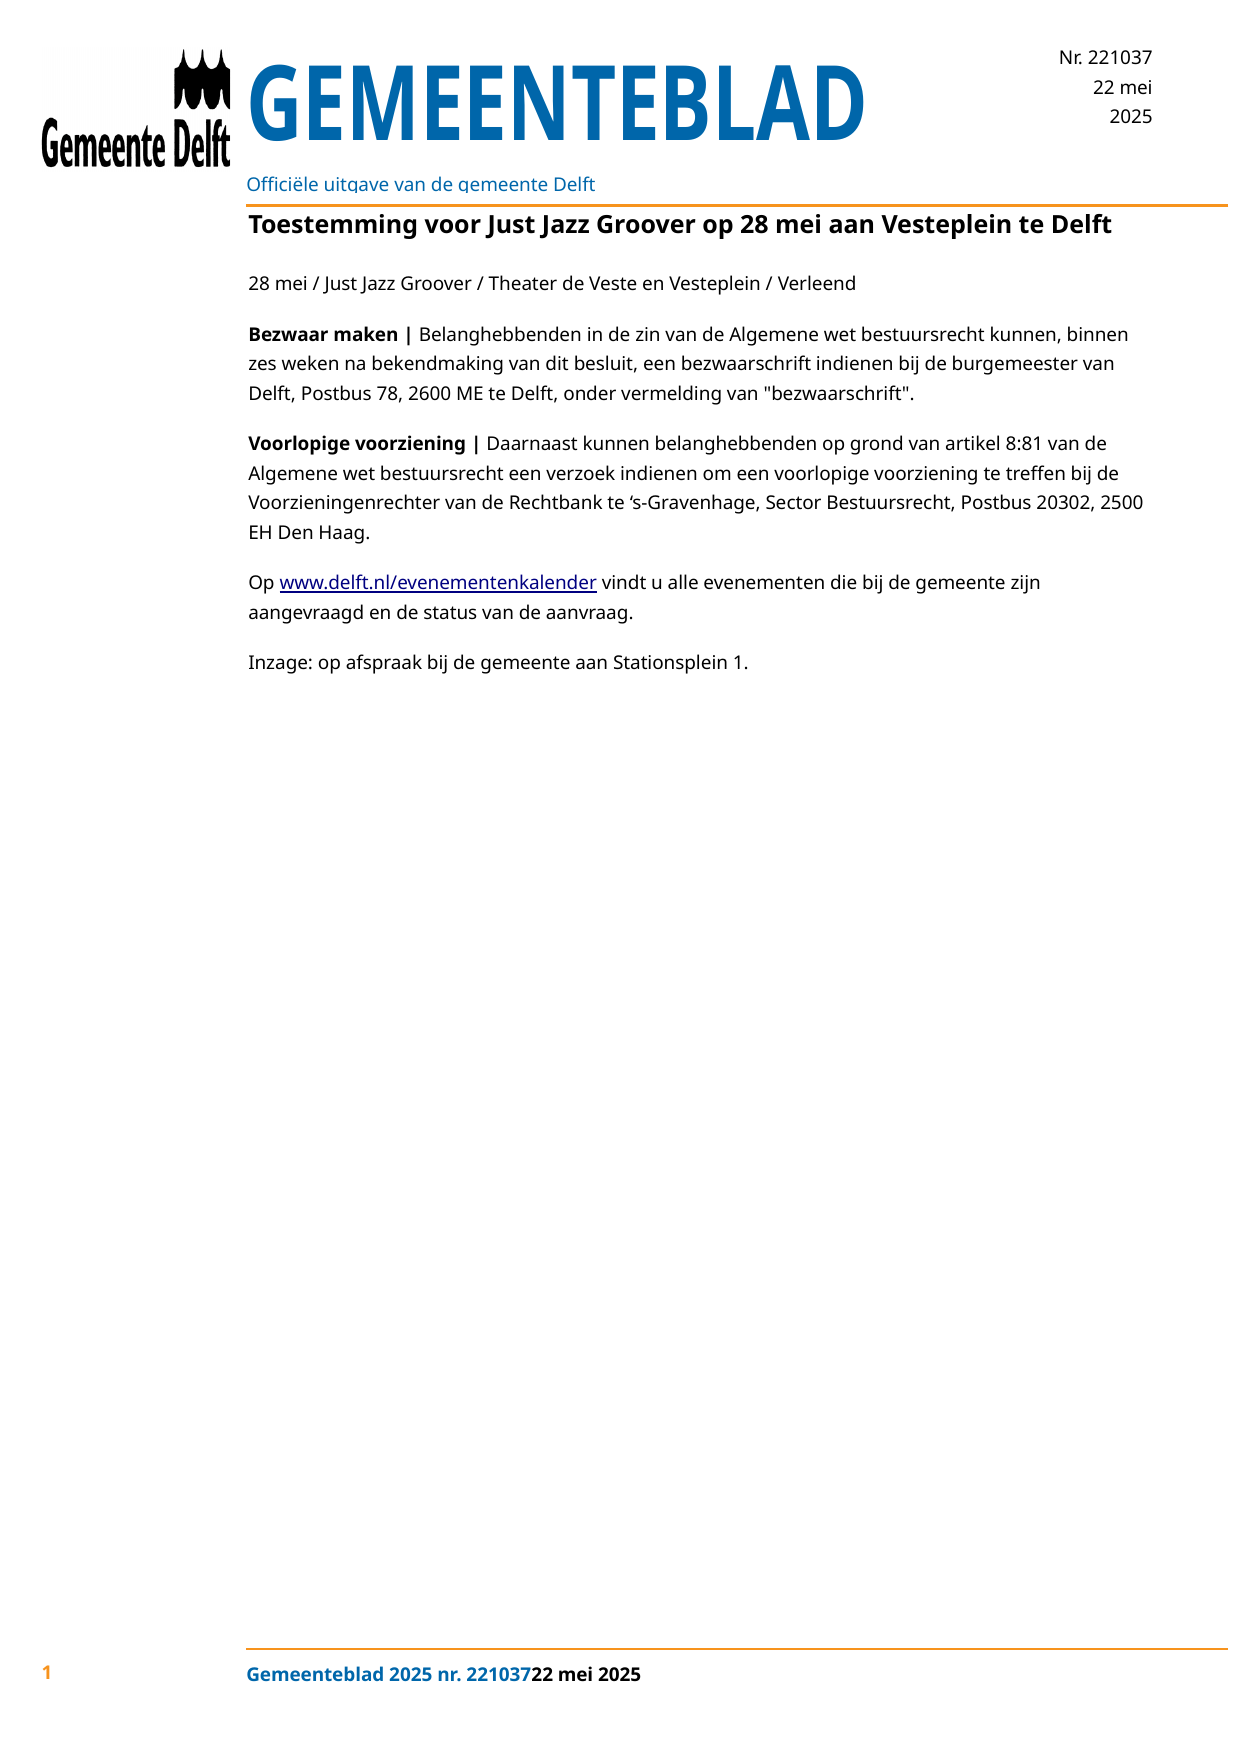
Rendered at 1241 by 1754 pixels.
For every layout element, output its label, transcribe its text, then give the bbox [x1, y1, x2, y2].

text Toestemming voor Just Jazz Groover op 28 mei aan Vesteplein te Delft [248, 207, 1152, 241]
picture [41, 47, 231, 172]
text Inzage: op afspraak bij de gemeente aan Stationsplein 1. [248, 649, 1152, 675]
text Op www.delft.nl/evenementenkalender vindt u alle evenementen die bij de gemeente zijn aangevraagd en de status van de aanvraag. [248, 569, 1152, 625]
text Voorlopige voorziening | Daarnaast kunnen belanghebbenden op grond van artikel 8:81 van de Algemene wet bestuursrecht een verzoek indienen om een voorlopige voorziening te treffen bij de Voorzieningenrechter van de Rechtbank te ‘s-Gravenhage, Sector Bestuursrecht, Postbus 20302, 2500 EH Den Haag. [248, 430, 1152, 545]
text 28 mei / Just Jazz Groover / Theater de Veste en Vesteplein / Verleend [248, 270, 1152, 296]
text Bezwaar maken | Belanghebbenden in de zin van de Algemene wet bestuursrecht kunnen, binnen zes weken na bekendmaking van dit besluit, een bezwaarschrift indienen bij de burgemeester van Delft, Postbus 78, 2600 ME te Delft, onder vermelding van "bezwaarschrift". [248, 321, 1152, 406]
